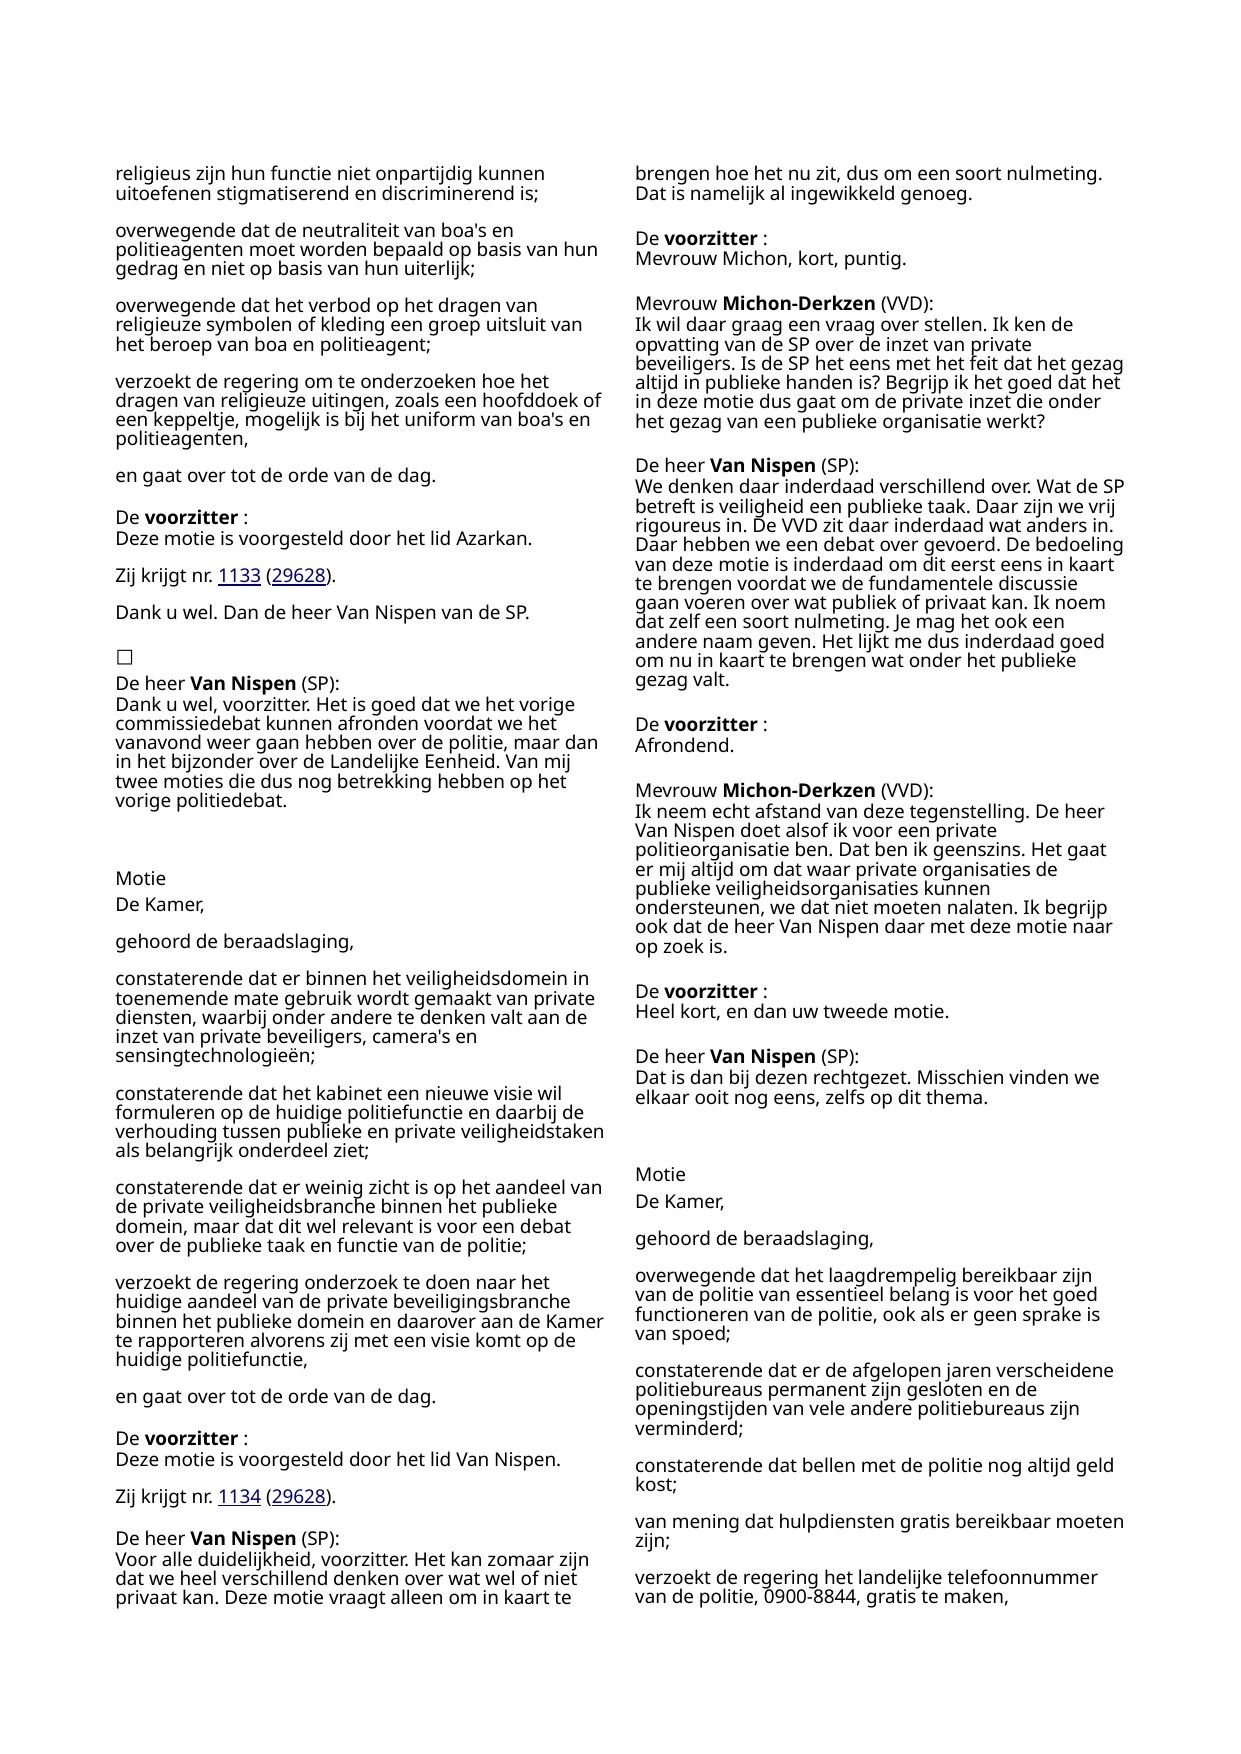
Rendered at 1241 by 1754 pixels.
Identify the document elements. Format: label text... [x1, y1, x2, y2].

text constaterende dat er weinig zicht is op het aandeel van de private veiligheidsbranche binnen het publieke domein, maar dat dit wel relevant is voor een debat over de publieke taak en functie van de politie; [115, 1179, 605, 1256]
text Afrondend. [635, 737, 1125, 756]
text De heer Van Nispen (SP): [635, 1044, 1125, 1069]
text Mevrouw Michon, kort, puntig. [635, 250, 1125, 270]
text verzoekt de regering om te onderzoeken hoe het dragen van religieuze uitingen, zoals een hoofddoek of een keppeltje, mogelijk is bij het uniform van boa's en politieagenten, [115, 373, 605, 450]
text constaterende dat er binnen het veiligheidsdomein in toenemende mate gebruik wordt gemaakt van private diensten, waarbij onder andere te denken valt aan de inzet van private beveiligers, camera's en sensingtechnologieën; [115, 970, 605, 1067]
text De heer Van Nispen (SP): [115, 670, 605, 696]
text gehoord de beraadslaging, [115, 933, 605, 953]
text Mevrouw Michon-Derkzen (VVD): [635, 777, 1125, 803]
text constaterende dat bellen met de politie nog altijd geld kost; [635, 1457, 1125, 1495]
text overwegende dat de neutraliteit van boa's en politieagenten moet worden bepaald op basis van hun gedrag en niet op basis van hun uiterlijk; [115, 222, 605, 279]
text en gaat over tot de orde van de dag. [115, 1388, 605, 1407]
text De voorzitter : [635, 711, 1125, 737]
text Motie [635, 1161, 1125, 1187]
text verzoekt de regering het landelijke telefoonnummer van de politie, 0900-8844, gratis te maken, [635, 1569, 1125, 1608]
text brengen hoe het nu zit, dus om een soort nulmeting. Dat is namelijk al ingewikkeld genoeg. [635, 165, 1125, 204]
text Motie [115, 865, 605, 891]
text De Kamer, [115, 896, 605, 916]
text De heer Van Nispen (SP): [635, 453, 1125, 478]
text We denken daar inderdaad verschillend over. Wat de SP betreft is veiligheid een publieke taak. Daar zijn we vrij rigoureus in. De VVD zit daar inderdaad wat anders in. Daar hebben we een debat over gevoerd. De bedoeling van deze motie is inderdaad om dit eerst eens in kaart te brengen voordat we de fundamentele discussie gaan voeren over wat publiek of privaat kan. Ik noem dat zelf een soort nulmeting. Je mag het ook een andere naam geven. Het lijkt me dus inderdaad goed om nu in kaart te brengen wat onder het publieke gezag valt. [635, 478, 1125, 690]
text De heer Van Nispen (SP): [115, 1525, 605, 1551]
text ⬜ [115, 644, 605, 670]
text overwegende dat het verbod op het dragen van religieuze symbolen of kleding een groep uitsluit van het beroep van boa en politieagent; [115, 297, 605, 355]
text en gaat over tot de orde van de dag. [115, 467, 605, 487]
text constaterende dat er de afgelopen jaren verscheidene politiebureaus permanent zijn gesloten en de openingstijden van vele andere politiebureaus zijn verminderd; [635, 1362, 1125, 1439]
text Dank u wel, voorzitter. Het is goed dat we het vorige commissiedebat kunnen afronden voordat we het vanavond weer gaan hebben over de politie, maar dan in het bijzonder over de Landelijke Eenheid. Van mij twee moties die dus nog betrekking hebben op het vorige politiedebat. [115, 696, 605, 811]
text constaterende dat het kabinet een nieuwe visie wil formuleren op de huidige politiefunctie en daarbij de verhouding tussen publieke en private veiligheidstaken als belangrijk onderdeel ziet; [115, 1084, 605, 1162]
text religieus zijn hun functie niet onpartijdig kunnen uitoefenen stigmatiserend en discriminerend is; [115, 165, 605, 204]
text Deze motie is voorgesteld door het lid Azarkan. [115, 530, 605, 549]
text gehoord de beraadslaging, [635, 1230, 1125, 1249]
text Ik wil daar graag een vraag over stellen. Ik ken de opvatting van de SP over de inzet van private beveiligers. Is de SP het eens met het feit dat het gezag altijd in publieke handen is? Begrijp ik het goed dat het in deze motie dus gaat om de private inzet die onder het gezag van een publieke organisatie werkt? [635, 316, 1125, 432]
text Zij krijgt nr. 1134 (29628). [115, 1488, 605, 1507]
text Heel kort, en dan uw tweede motie. [635, 1003, 1125, 1023]
text Dank u wel. Dan de heer Van Nispen van de SP. [115, 604, 605, 623]
text Zij krijgt nr. 1133 (29628). [115, 567, 605, 586]
text verzoekt de regering onderzoek te doen naar het huidige aandeel van de private beveiligingsbranche binnen het publieke domein en daarover aan de Kamer te rapporteren alvorens zij met een visie komt op de huidige politiefunctie, [115, 1274, 605, 1370]
text De voorzitter : [635, 978, 1125, 1003]
text De voorzitter : [115, 504, 605, 530]
text Voor alle duidelijkheid, voorzitter. Het kan zomaar zijn dat we heel verschillend denken over wat wel of niet privaat kan. Deze motie vraagt alleen om in kaart te [115, 1551, 605, 1608]
text Dat is dan bij dezen rechtgezet. Misschien vinden we elkaar ooit nog eens, zelfs op dit thema. [635, 1069, 1125, 1108]
text Deze motie is voorgesteld door het lid Van Nispen. [115, 1451, 605, 1470]
text Mevrouw Michon-Derkzen (VVD): [635, 291, 1125, 316]
text De voorzitter : [115, 1425, 605, 1451]
text Ik neem echt afstand van deze tegenstelling. De heer Van Nispen doet alsof ik voor een private politieorganisatie ben. Dat ben ik geenszins. Het gaat er mij altijd om dat waar private organisaties de publieke veiligheidsorganisaties kunnen ondersteunen, we dat niet moeten nalaten. Ik begrijp ook dat de heer Van Nispen daar met deze motie naar op zoek is. [635, 803, 1125, 957]
text van mening dat hulpdiensten gratis bereikbaar moeten zijn; [635, 1513, 1125, 1551]
text De Kamer, [635, 1193, 1125, 1212]
text overwegende dat het laagdrempelig bereikbaar zijn van de politie van essentieel belang is voor het goed functioneren van de politie, ook als er geen sprake is van spoed; [635, 1267, 1125, 1344]
text De voorzitter : [635, 225, 1125, 250]
